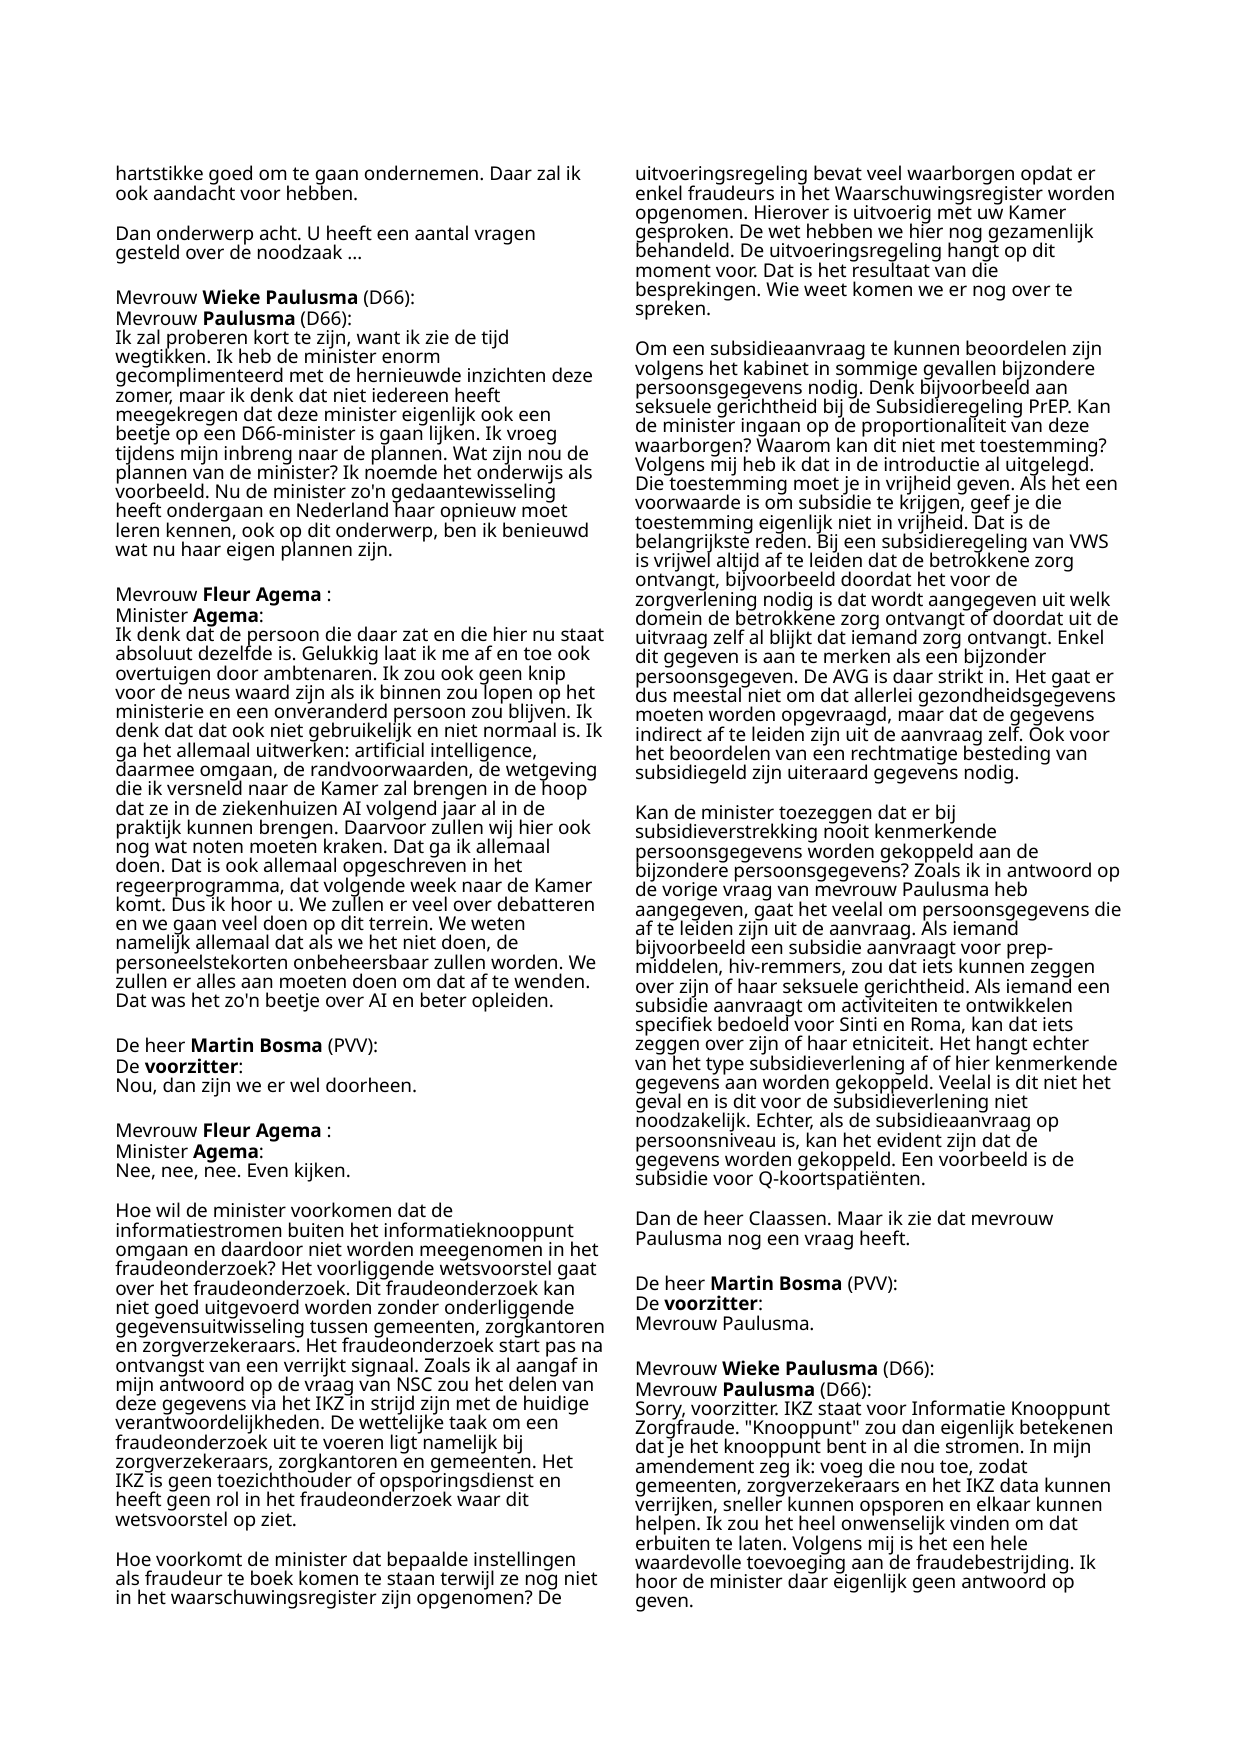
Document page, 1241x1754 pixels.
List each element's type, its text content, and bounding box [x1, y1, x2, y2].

text De heer Martin Bosma (PVV): [115, 1032, 605, 1058]
text Mevrouw Paulusma (D66): [635, 1381, 1125, 1400]
text Mevrouw Fleur Agema : [115, 1117, 605, 1143]
text Kan de minister toezeggen dat er bij subsidieverstrekking nooit kenmerkende persoonsgegevens worden gekoppeld aan de bijzondere persoonsgegevens? Zoals ik in antwoord op de vorige vraag van mevrouw Paulusma heb aangegeven, gaat het veelal om persoonsgegevens die af te leiden zijn uit de aanvraag. Als iemand bijvoorbeeld een subsidie aanvraagt voor prep-middelen, hiv-remmers, zou dat iets kunnen zeggen over zijn of haar seksuele gerichtheid. Als iemand een subsidie aanvraagt om activiteiten te ontwikkelen specifiek bedoeld voor Sinti en Roma, kan dat iets zeggen over zijn of haar etniciteit. Het hangt echter van het type subsidieverlening af of hier kenmerkende gegevens aan worden gekoppeld. Veelal is dit niet het geval en is dit voor de subsidieverlening niet noodzakelijk. Echter, als de subsidieaanvraag op persoonsniveau is, kan het evident zijn dat de gegevens worden gekoppeld. Een voorbeeld is de subsidie voor Q-koortspatiënten. [635, 804, 1125, 1189]
text hartstikke goed om te gaan ondernemen. Daar zal ik ook aandacht voor hebben. [115, 165, 605, 204]
text uitvoeringsregeling bevat veel waarborgen opdat er enkel fraudeurs in het Waarschuwingsregister worden opgenomen. Hierover is uitvoerig met uw Kamer gesproken. De wet hebben we hier nog gezamenlijk behandeld. De uitvoeringsregeling hangt op dit moment voor. Dat is het resultaat van die besprekingen. Wie weet komen we er nog over te spreken. [635, 165, 1125, 319]
text Sorry, voorzitter. IKZ staat voor Informatie Knooppunt Zorgfraude. "Knooppunt" zou dan eigenlijk betekenen dat je het knooppunt bent in al die stromen. In mijn amendement zeg ik: voeg die nou toe, zodat gemeenten, zorgverzekeraars en het IKZ data kunnen verrijken, sneller kunnen opsporen en elkaar kunnen helpen. Ik zou het heel onwenselijk vinden om dat erbuiten te laten. Volgens mij is het een hele waardevolle toevoeging aan de fraudebestrijding. Ik hoor de minister daar eigenlijk geen antwoord op geven. [635, 1400, 1125, 1612]
text Dan de heer Claassen. Maar ik zie dat mevrouw Paulusma nog een vraag heeft. [635, 1210, 1125, 1249]
text Mevrouw Paulusma (D66): [115, 310, 605, 329]
text Dan onderwerp acht. U heeft een aantal vragen gesteld over de noodzaak … [115, 224, 605, 263]
text Om een subsidieaanvraag te kunnen beoordelen zijn volgens het kabinet in sommige gevallen bijzondere persoonsgegevens nodig. Denk bijvoorbeeld aan seksuele gerichtheid bij de Subsidieregeling PrEP. Kan de minister ingaan op de proportionaliteit van deze waarborgen? Waarom kan dit niet met toestemming? Volgens mij heb ik dat in de introductie al uitgelegd. Die toestemming moet je in vrijheid geven. Als het een voorwaarde is om subsidie te krijgen, geef je die toestemming eigenlijk niet in vrijheid. Dat is de belangrijkste reden. Bij een subsidieregeling van VWS is vrijwel altijd af te leiden dat de betrokkene zorg ontvangt, bijvoorbeeld doordat het voor de zorgverlening nodig is dat wordt aangegeven uit welk domein de betrokkene zorg ontvangt of doordat uit de uitvraag zelf al blijkt dat iemand zorg ontvangt. Enkel dit gegeven is aan te merken als een bijzonder persoonsgegeven. De AVG is daar strikt in. Het gaat er dus meestal niet om dat allerlei gezondheidsgegevens moeten worden opgevraagd, maar dat de gegevens indirect af te leiden zijn uit de aanvraag zelf. Ook voor het beoordelen van een rechtmatige besteding van subsidiegeld zijn uiteraard gegevens nodig. [635, 340, 1125, 783]
text Nou, dan zijn we er wel doorheen. [115, 1077, 605, 1097]
text De voorzitter: [635, 1295, 1125, 1315]
text Hoe voorkomt de minister dat bepaalde instellingen als fraudeur te boek komen te staan terwijl ze nog niet in het waarschuwingsregister zijn opgenomen? De [115, 1551, 605, 1608]
text De voorzitter: [115, 1058, 605, 1077]
text Mevrouw Paulusma. [635, 1315, 1125, 1334]
text Mevrouw Wieke Paulusma (D66): [635, 1355, 1125, 1381]
text Ik zal proberen kort te zijn, want ik zie de tijd wegtikken. Ik heb de minister enorm gecomplimenteerd met de hernieuwde inzichten deze zomer, maar ik denk dat niet iedereen heeft meegekregen dat deze minister eigenlijk ook een beetje op een D66-minister is gaan lijken. Ik vroeg tijdens mijn inbreng naar de plannen. Wat zijn nou de plannen van de minister? Ik noemde het onderwijs als voorbeeld. Nu de minister zo'n gedaantewisseling heeft ondergaan en Nederland haar opnieuw moet leren kennen, ook op dit onderwerp, ben ik benieuwd wat nu haar eigen plannen zijn. [115, 329, 605, 560]
text Nee, nee, nee. Even kijken. [115, 1162, 605, 1182]
text Minister Agema: [115, 1143, 605, 1162]
text Mevrouw Wieke Paulusma (D66): [115, 284, 605, 310]
text Mevrouw Fleur Agema : [115, 581, 605, 607]
text Hoe wil de minister voorkomen dat de informatiestromen buiten het informatieknooppunt omgaan en daardoor niet worden meegenomen in het fraudeonderzoek? Het voorliggende wetsvoorstel gaat over het fraudeonderzoek. Dit fraudeonderzoek kan niet goed uitgevoerd worden zonder onderliggende gegevensuitwisseling tussen gemeenten, zorgkantoren en zorgverzekeraars. Het fraudeonderzoek start pas na ontvangst van een verrijkt signaal. Zoals ik al aangaf in mijn antwoord op de vraag van NSC zou het delen van deze gegevens via het IKZ in strijd zijn met de huidige verantwoordelijkheden. De wettelijke taak om een fraudeonderzoek uit te voeren ligt namelijk bij zorgverzekeraars, zorgkantoren en gemeenten. Het IKZ is geen toezichthouder of opsporingsdienst en heeft geen rol in het fraudeonderzoek waar dit wetsvoorstel op ziet. [115, 1202, 605, 1530]
text De heer Martin Bosma (PVV): [635, 1270, 1125, 1295]
text Minister Agema: [115, 607, 605, 626]
text Ik denk dat de persoon die daar zat en die hier nu staat absoluut dezelfde is. Gelukkig laat ik me af en toe ook overtuigen door ambtenaren. Ik zou ook geen knip voor de neus waard zijn als ik binnen zou lopen op het ministerie en een onveranderd persoon zou blijven. Ik denk dat dat ook niet gebruikelijk en niet normaal is. Ik ga het allemaal uitwerken: artificial intelligence, daarmee omgaan, de randvoorwaarden, de wetgeving die ik versneld naar de Kamer zal brengen in de hoop dat ze in de ziekenhuizen AI volgend jaar al in de praktijk kunnen brengen. Daarvoor zullen wij hier ook nog wat noten moeten kraken. Dat ga ik allemaal doen. Dat is ook allemaal opgeschreven in het regeerprogramma, dat volgende week naar de Kamer komt. Dus ik hoor u. We zullen er veel over debatteren en we gaan veel doen op dit terrein. We weten namelijk allemaal dat als we het niet doen, de personeelstekorten onbeheersbaar zullen worden. We zullen er alles aan moeten doen om dat af te wenden. Dat was het zo'n beetje over AI en beter opleiden. [115, 626, 605, 1011]
